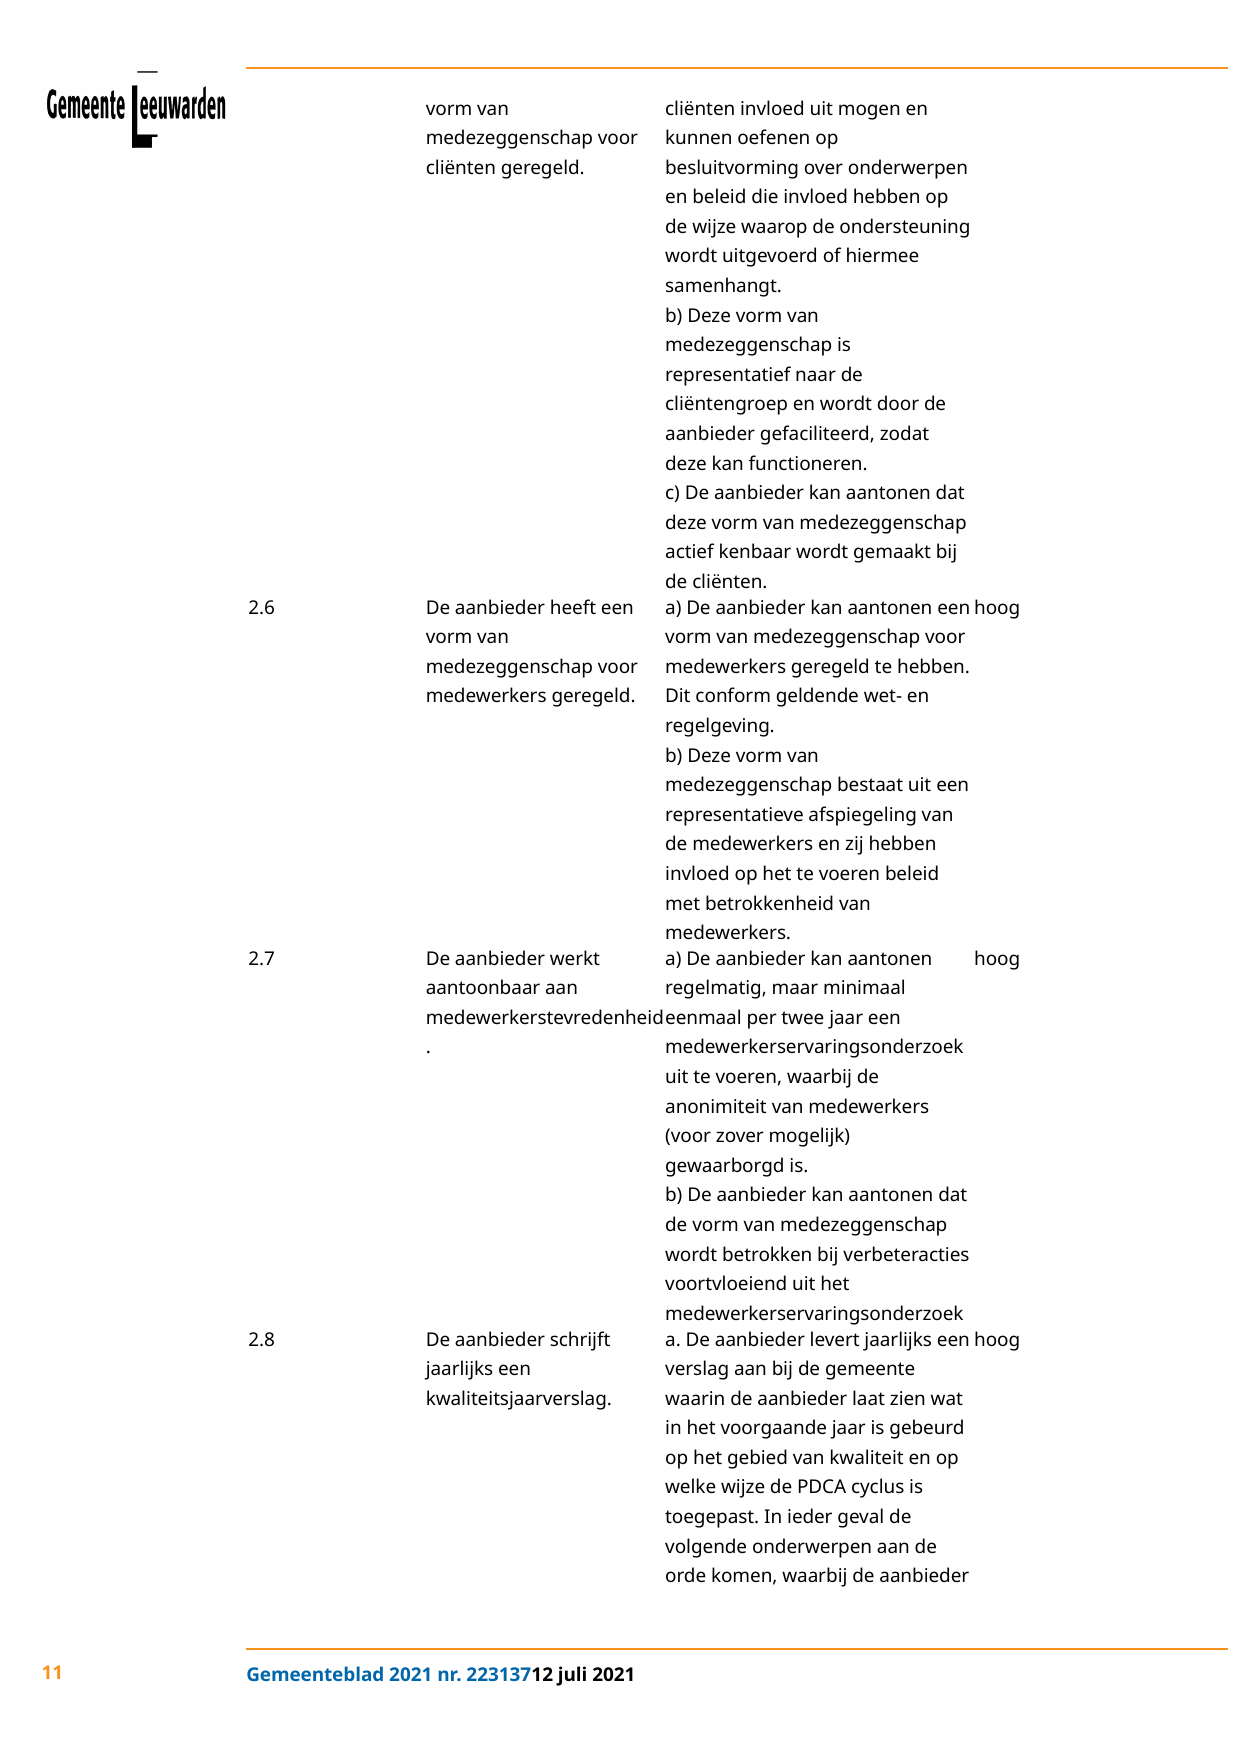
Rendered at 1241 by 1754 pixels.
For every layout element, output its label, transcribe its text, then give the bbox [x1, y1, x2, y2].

table_cell hoog [974, 594, 1152, 945]
table_cell De aanbieder schrijft jaarlijks een kwaliteitsjaarverslag. [426, 1326, 665, 1588]
table_cell [974, 95, 1152, 594]
table_cell De aanbieder werkt aantoonbaar aan medewerkerstevredenheid. [426, 945, 665, 1326]
picture [41, 47, 231, 172]
table_cell hoog [974, 1326, 1152, 1588]
table_cell 2.8 [248, 1326, 426, 1588]
table_cell 2.6 [248, 594, 426, 945]
table_cell a. De aanbieder levert jaarlijks een verslag aan bij de gemeente waarin de aanbieder laat zien wat in het voorgaande jaar is gebeurd op het gebied van kwaliteit en op welke wijze de PDCA cyclus is toegepast. In ieder geval de volgende onderwerpen aan de orde komen, waarbij de aanbieder [665, 1326, 974, 1588]
table_cell vorm van medezeggenschap voor cliënten geregeld. [426, 95, 665, 594]
table_cell [248, 95, 426, 594]
table_cell 2.7 [248, 945, 426, 1326]
table_cell cliënten invloed uit mogen en kunnen oefenen op besluitvorming over onderwerpen en beleid die invloed hebben op de wijze waarop de ondersteuning wordt uitgevoerd of hiermee samenhangt. b) Deze vorm van medezeggenschap is representatief naar de cliëntengroep en wordt door de aanbieder gefaciliteerd, zodat deze kan functioneren. c) De aanbieder kan aantonen dat deze vorm van medezeggenschap actief kenbaar wordt gemaakt bij de cliënten. [665, 95, 974, 594]
table_cell a) De aanbieder kan aantonen regelmatig, maar minimaal eenmaal per twee jaar een medewerkerservaringsonderzoek uit te voeren, waarbij de anonimiteit van medewerkers (voor zover mogelijk) gewaarborgd is. b) De aanbieder kan aantonen dat de vorm van medezeggenschap wordt betrokken bij verbeteracties voortvloeiend uit het medewerkerservaringsonderzoek [665, 945, 974, 1326]
table_cell hoog [974, 945, 1152, 1326]
table_cell a) De aanbieder kan aantonen een vorm van medezeggenschap voor medewerkers geregeld te hebben. Dit conform geldende wet- en regelgeving. b) Deze vorm van medezeggenschap bestaat uit een representatieve afspiegeling van de medewerkers en zij hebben invloed op het te voeren beleid met betrokkenheid van medewerkers. [665, 594, 974, 945]
table_cell De aanbieder heeft een vorm van medezeggenschap voor medewerkers geregeld. [426, 594, 665, 945]
